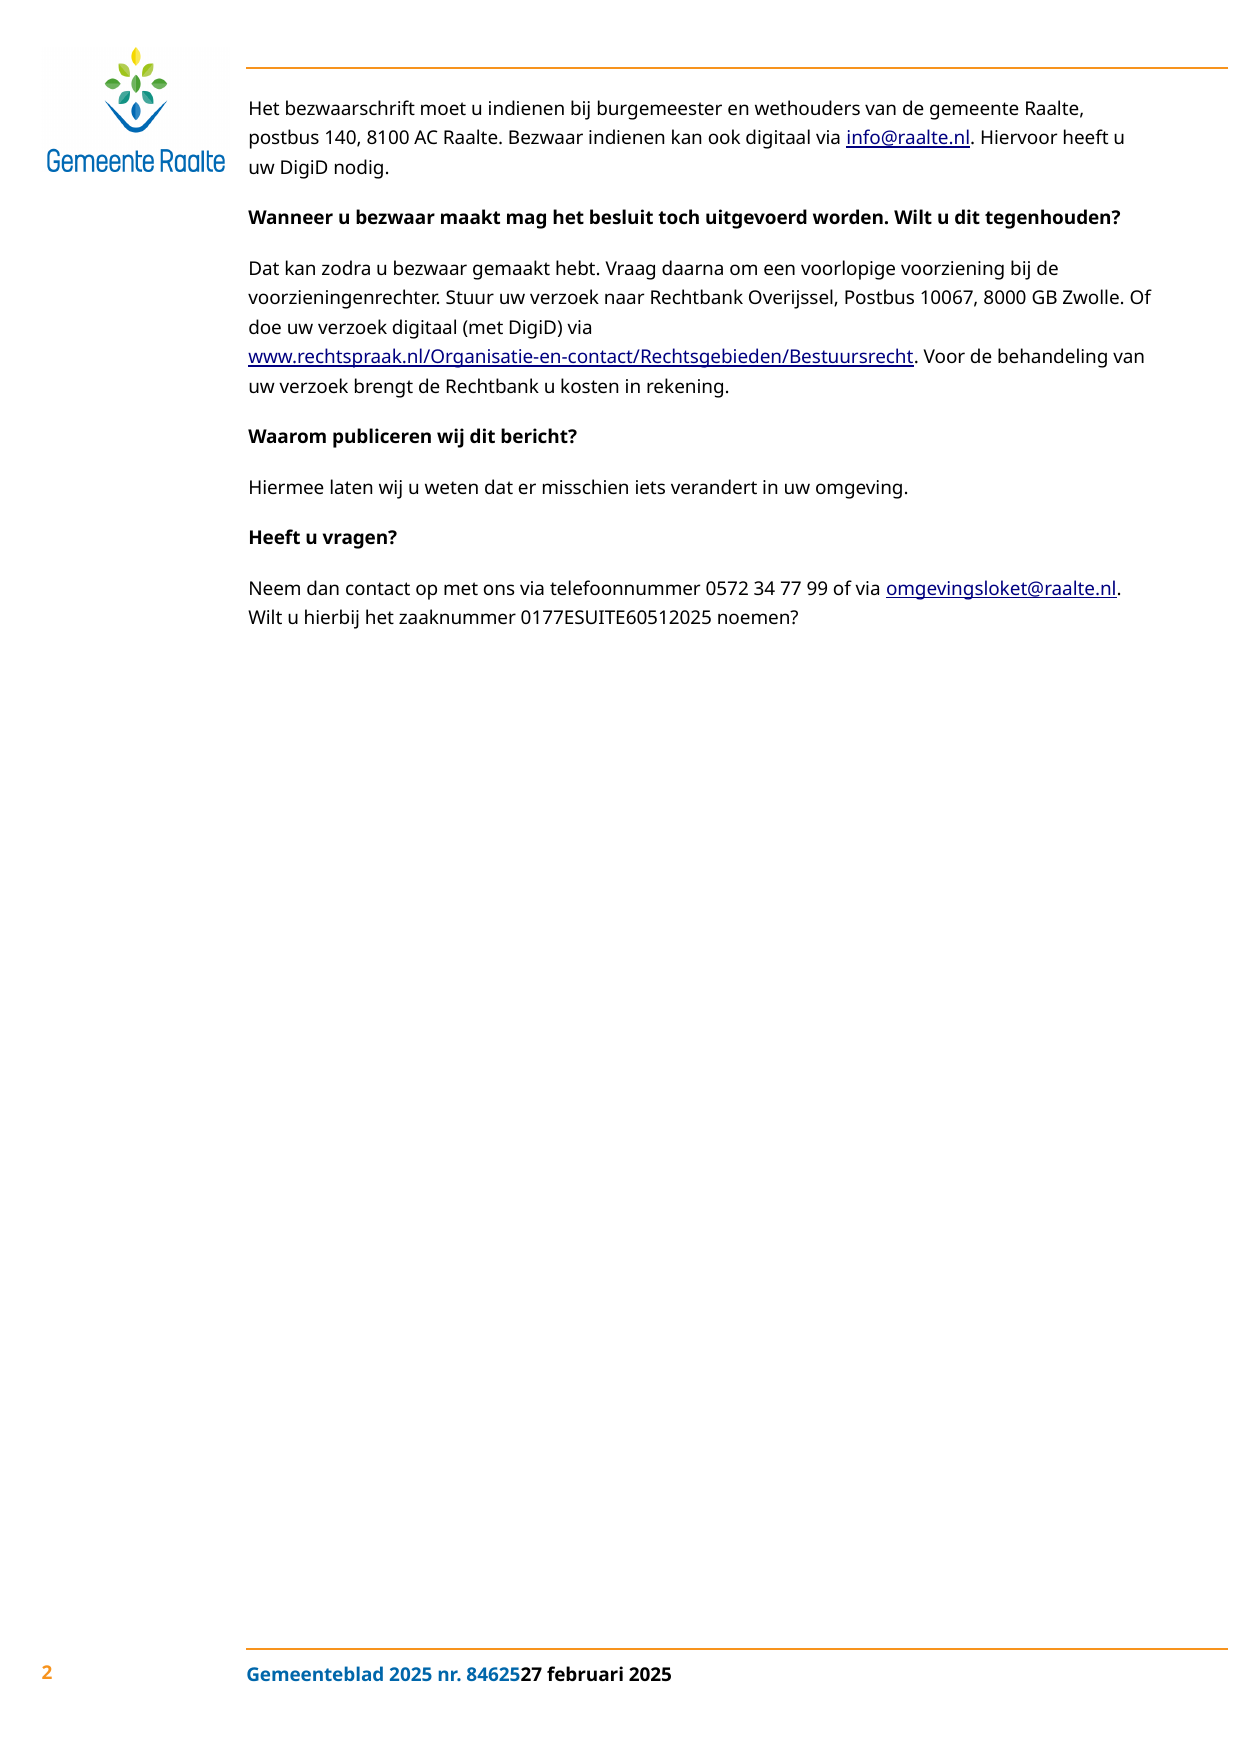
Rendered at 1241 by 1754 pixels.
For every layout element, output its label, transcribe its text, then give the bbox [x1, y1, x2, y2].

text Dat kan zodra u bezwaar gemaakt hebt. Vraag daarna om een voorlopige voorziening bij de voorzieningenrechter. Stuur uw verzoek naar Rechtbank Overijssel, Postbus 10067, 8000 GB Zwolle. Of doe uw verzoek digitaal (met DigiD) via www.rechtspraak.nl/Organisatie-en-contact/Rechtsgebieden/Bestuursrecht. Voor de behandeling van uw verzoek brengt de Rechtbank u kosten in rekening. [248, 255, 1152, 399]
text Waarom publiceren wij dit bericht? [248, 423, 1152, 449]
text Neem dan contact op met ons via telefoonnummer 0572 34 77 99 of via omgevingsloket@raalte.nl. Wilt u hierbij het zaaknummer 0177ESUITE60512025 noemen? [248, 575, 1152, 630]
text Het bezwaarschrift moet u indienen bij burgemeester en wethouders van de gemeente Raalte, postbus 140, 8100 AC Raalte. Bezwaar indienen kan ook digitaal via info@raalte.nl. Hiervoor heeft u uw DigiD nodig. [248, 95, 1152, 180]
text Heeft u vragen? [248, 524, 1152, 550]
picture [41, 47, 231, 172]
text Wanneer u bezwaar maakt mag het besluit toch uitgevoerd worden. Wilt u dit tegenhouden? [248, 204, 1152, 230]
text Hiermee laten wij u weten dat er misschien iets verandert in uw omgeving. [248, 474, 1152, 500]
